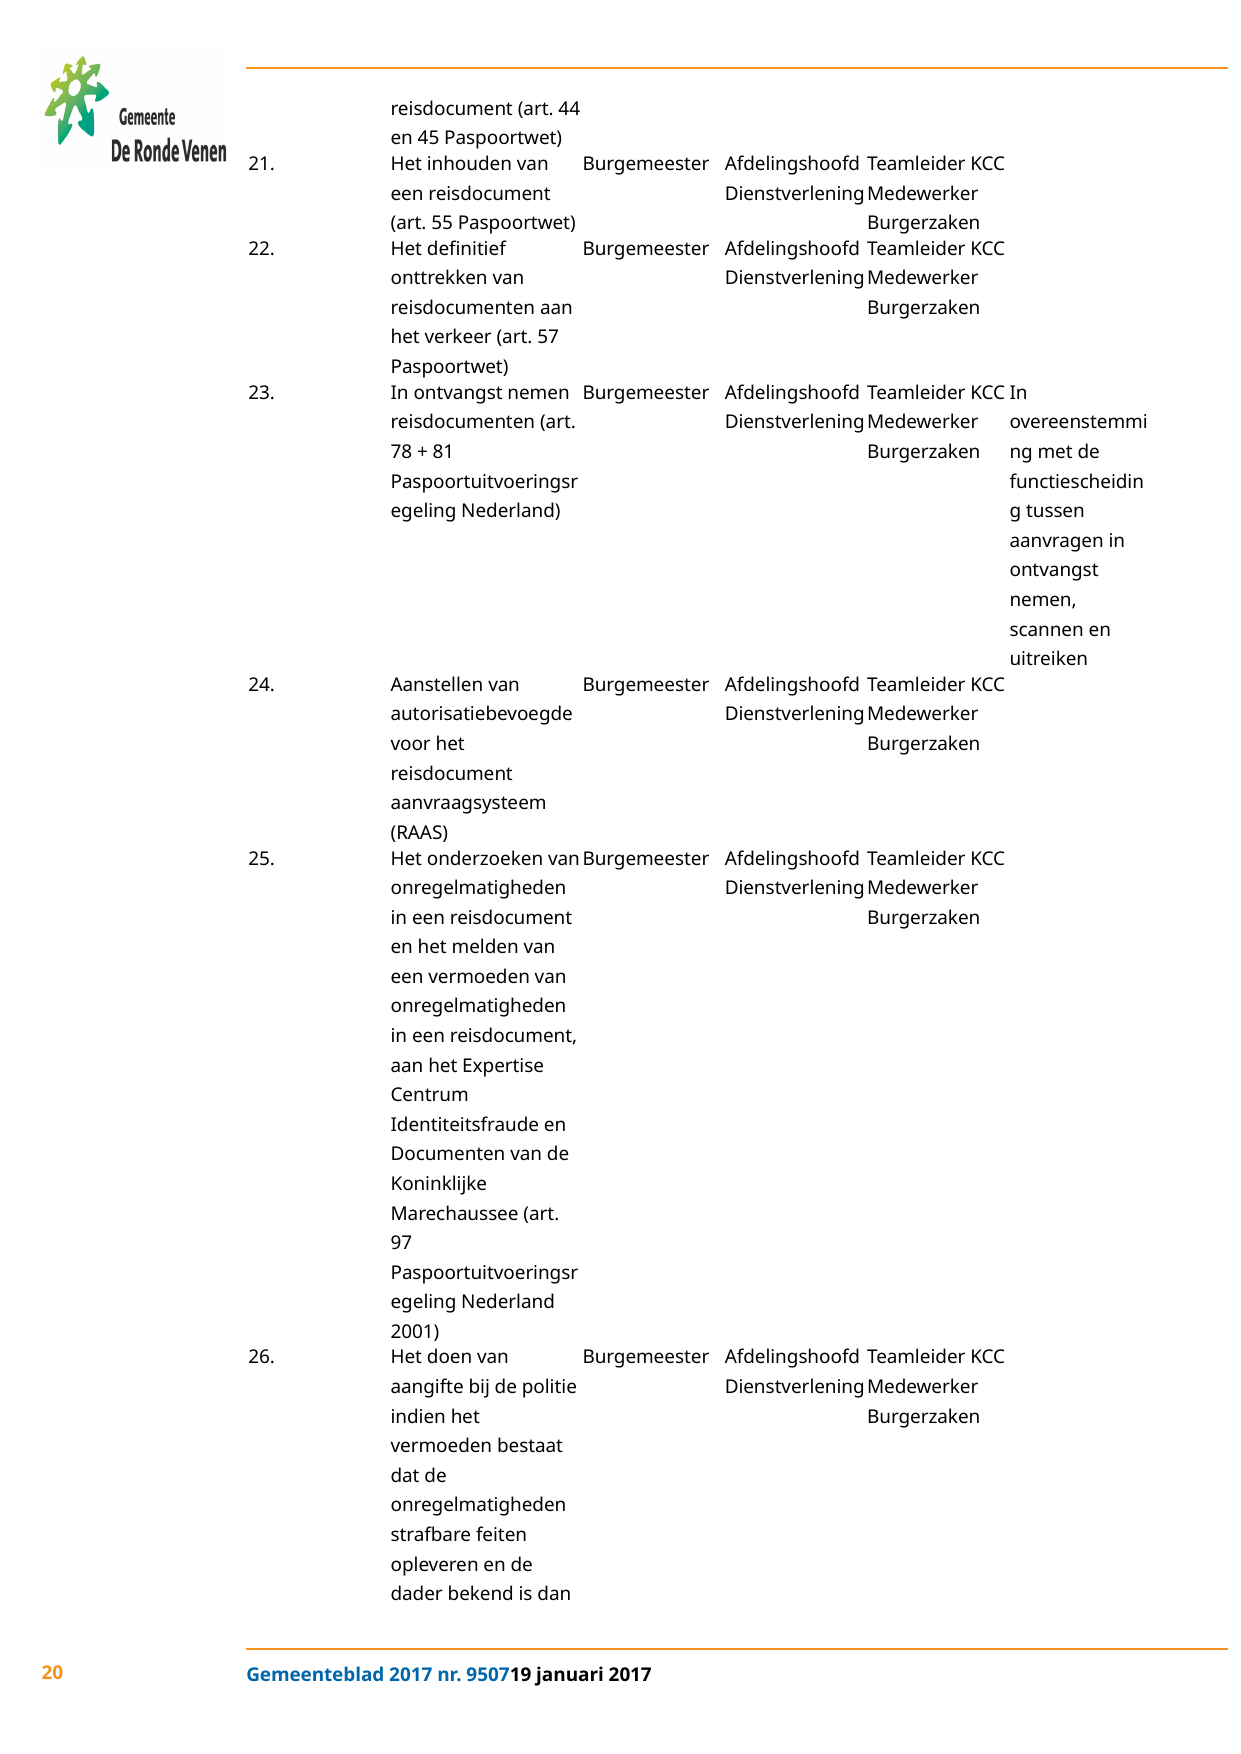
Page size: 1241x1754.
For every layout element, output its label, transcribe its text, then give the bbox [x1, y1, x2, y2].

table_cell 24. [248, 671, 390, 845]
table_cell Burgemeester [582, 1344, 724, 1606]
table_cell Teamleider KCC Medewerker Burgerzaken [867, 379, 1009, 671]
table_cell Burgemeester [582, 235, 724, 379]
table_cell Het definitief onttrekken van reisdocumenten aan het verkeer (art. 57 Paspoortwet) [390, 235, 582, 379]
table_cell [1009, 235, 1152, 379]
table_cell [725, 95, 867, 150]
table_cell Afdelingshoofd Dienstverlening [725, 379, 867, 671]
table_cell Teamleider KCC Medewerker Burgerzaken [867, 150, 1009, 235]
table_cell 23. [248, 379, 390, 671]
table_cell reisdocument (art. 44 en 45 Paspoortwet) [390, 95, 582, 150]
table_cell Burgemeester [582, 150, 724, 235]
table_cell 21. [248, 150, 390, 235]
table_cell In ontvangst nemen reisdocumenten (art. 78 + 81 Paspoortuitvoeringsregeling Nederland) [390, 379, 582, 671]
table_cell [1009, 1344, 1152, 1606]
table_cell Afdelingshoofd Dienstverlening [725, 845, 867, 1344]
table_cell Afdelingshoofd Dienstverlening [725, 235, 867, 379]
table_cell Het doen van aangifte bij de politie indien het vermoeden bestaat dat de onregelmatigheden strafbare feiten opleveren en de dader bekend is dan [390, 1344, 582, 1606]
table_cell Aanstellen van autorisatiebevoegde voor het reisdocument aanvraagsysteem (RAAS) [390, 671, 582, 845]
table_cell Teamleider KCC Medewerker Burgerzaken [867, 845, 1009, 1344]
table_cell Burgemeester [582, 671, 724, 845]
table_cell [867, 95, 1009, 150]
table_cell [248, 95, 390, 150]
table_cell [1009, 671, 1152, 845]
table_cell [1009, 95, 1152, 150]
table_cell Afdelingshoofd Dienstverlening [725, 1344, 867, 1606]
table_cell Afdelingshoofd Dienstverlening [725, 150, 867, 235]
table_cell [1009, 845, 1152, 1344]
table_cell Het inhouden van een reisdocument (art. 55 Paspoortwet) [390, 150, 582, 235]
table_cell Afdelingshoofd Dienstverlening [725, 671, 867, 845]
table_cell Burgemeester [582, 845, 724, 1344]
table_cell Teamleider KCC Medewerker Burgerzaken [867, 235, 1009, 379]
table_cell Het onderzoeken van onregelmatigheden in een reisdocument en het melden van een vermoeden van onregelmatigheden in een reisdocument, aan het Expertise Centrum Identiteitsfraude en Documenten van de Koninklijke Marechaussee (art. 97 Paspoortuitvoeringsregeling Nederland 2001) [390, 845, 582, 1344]
table_cell [582, 95, 724, 150]
table_cell [1009, 150, 1152, 235]
table_cell In overeenstemming met de functiescheiding tussen aanvragen in ontvangst nemen, scannen en uitreiken [1009, 379, 1152, 671]
table_cell Burgemeester [582, 379, 724, 671]
picture [41, 47, 231, 172]
table_cell Teamleider KCC Medewerker Burgerzaken [867, 1344, 1009, 1606]
table_cell 26. [248, 1344, 390, 1606]
table_cell 22. [248, 235, 390, 379]
table_cell Teamleider KCC Medewerker Burgerzaken [867, 671, 1009, 845]
table_cell 25. [248, 845, 390, 1344]
